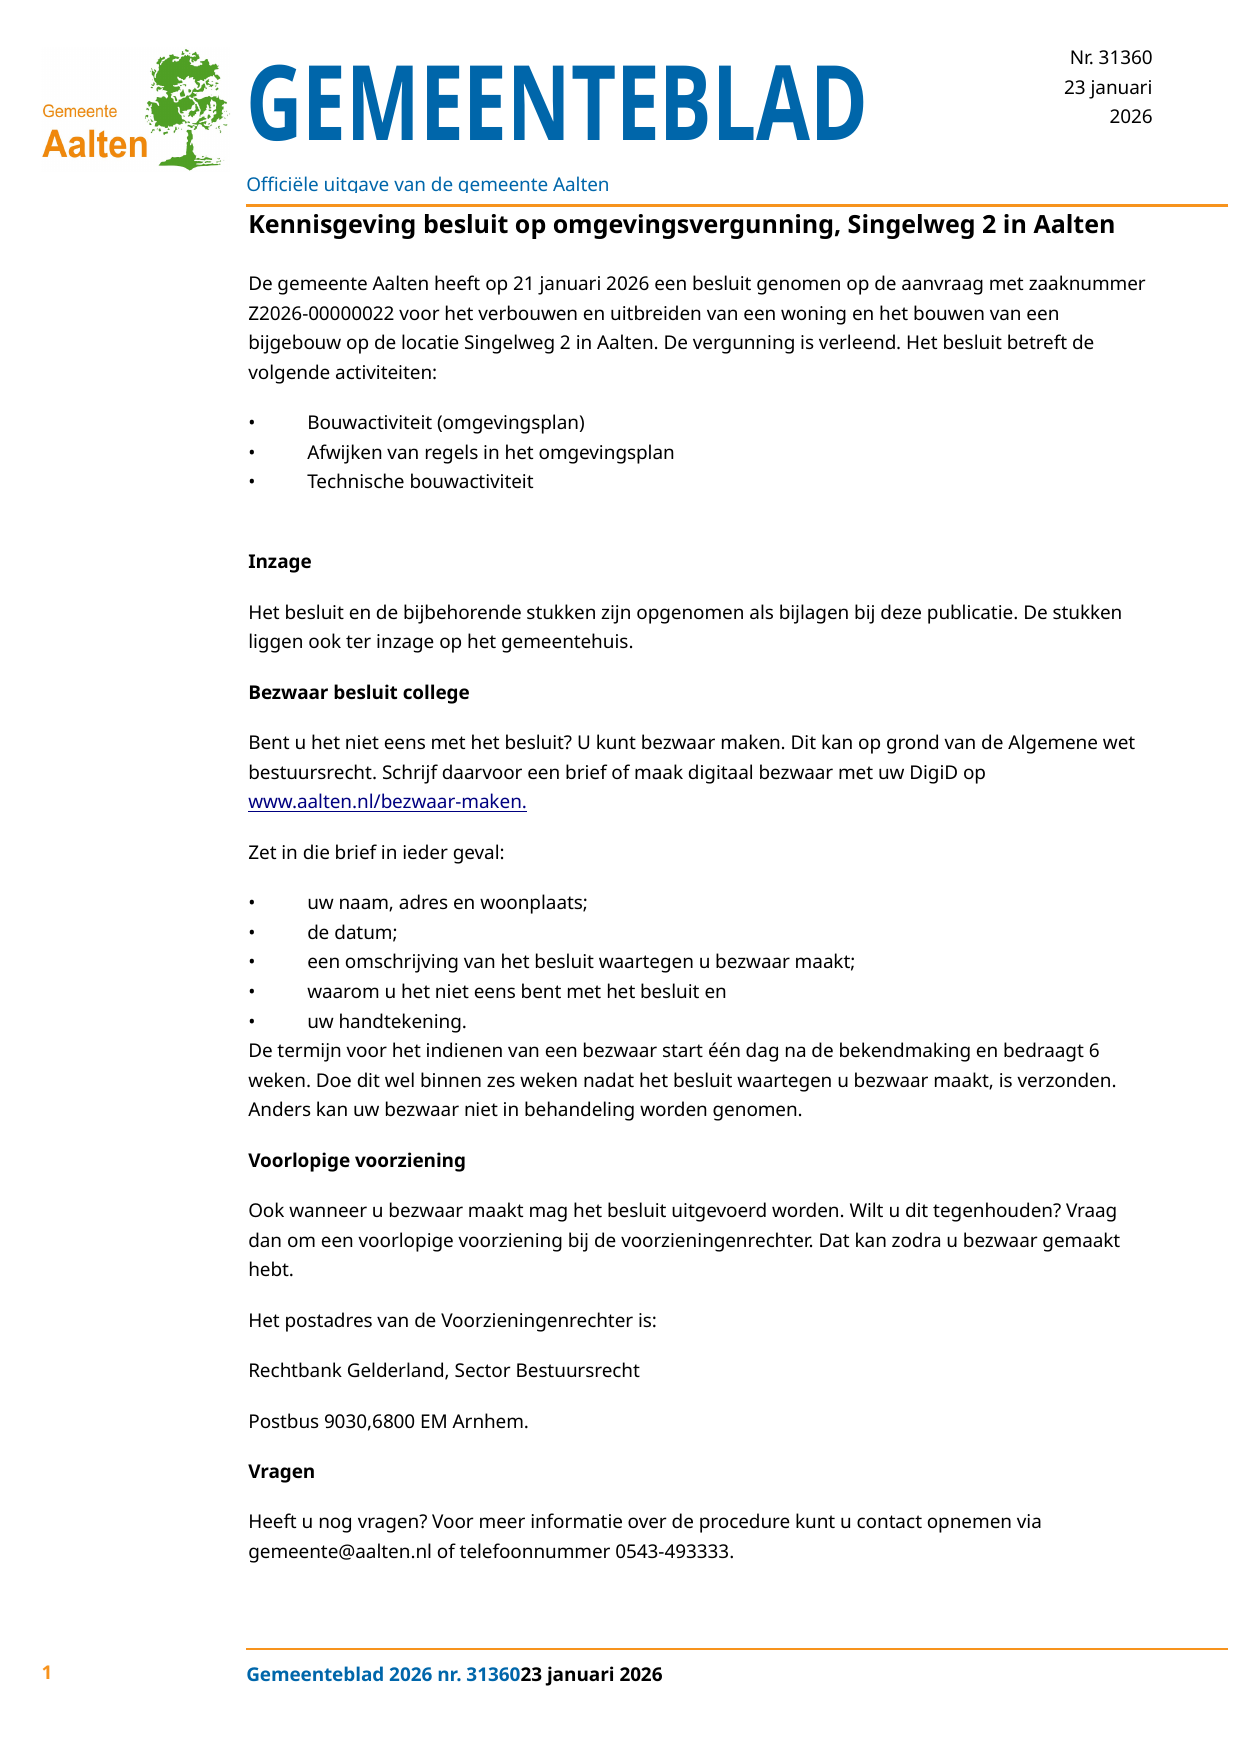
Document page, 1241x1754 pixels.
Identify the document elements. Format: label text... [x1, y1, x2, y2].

list uw naam, adres en woonplaats; [248, 889, 1152, 915]
text Bezwaar besluit college [248, 679, 1152, 705]
text Voorlopige voorziening [248, 1147, 1152, 1173]
text Zet in die brief in ieder geval: [248, 839, 1152, 865]
text Rechtbank Gelderland, Sector Bestuursrecht [248, 1357, 1152, 1383]
picture [41, 47, 231, 172]
text Het besluit en de bijbehorende stukken zijn opgenomen als bijlagen bij deze publicatie. De stukken liggen ook ter inzage op het gemeentehuis. [248, 599, 1152, 654]
text Bent u het niet eens met het besluit? U kunt bezwaar maken. Dit kan op grond van de Algemene wet bestuursrecht. Schrijf daarvoor een brief of maak digitaal bezwaar met uw DigiD op www.aalten.nl/bezwaar-maken. [248, 729, 1152, 814]
text Postbus 9030,6800 EM Arnhem. [248, 1408, 1152, 1433]
text Ook wanneer u bezwaar maakt mag het besluit uitgevoerd worden. Wilt u dit tegenhouden? Vraag dan om een voorlopige voorziening bij de voorzieningenrechter. Dat kan zodra u bezwaar gemaakt hebt. [248, 1197, 1152, 1282]
list een omschrijving van het besluit waartegen u bezwaar maakt; [248, 949, 1152, 974]
text Vragen [248, 1458, 1152, 1484]
list Afwijken van regels in het omgevingsplan [248, 439, 1152, 465]
list waarom u het niet eens bent met het besluit en [248, 978, 1152, 1004]
text Heeft u nog vragen? Voor meer informatie over de procedure kunt u contact opnemen via gemeente@aalten.nl of telefoonnummer 0543-493333. [248, 1509, 1152, 1564]
text De termijn voor het indienen van een bezwaar start één dag na de bekendmaking en bedraagt 6 weken. Doe dit wel binnen zes weken nadat het besluit waartegen u bezwaar maakt, is verzonden. Anders kan uw bezwaar niet in behandeling worden genomen. [248, 1037, 1152, 1122]
list uw handtekening. [248, 1008, 1152, 1033]
text Het postadres van de Voorzieningenrechter is: [248, 1307, 1152, 1333]
text Kennisgeving besluit op omgevingsvergunning, Singelweg 2 in Aalten [248, 207, 1152, 241]
text De gemeente Aalten heeft op 21 januari 2026 een besluit genomen op de aanvraag met zaaknummer Z2026-00000022 voor het verbouwen en uitbreiden van een woning en het bouwen van een bijgebouw op de locatie Singelweg 2 in Aalten. De vergunning is verleend. Het besluit betreft de volgende activiteiten: [248, 270, 1152, 385]
text Inzage [248, 549, 1152, 574]
list Technische bouwactiviteit [248, 469, 1152, 494]
list de datum; [248, 919, 1152, 945]
list Bouwactiviteit (omgevingsplan) [248, 409, 1152, 435]
